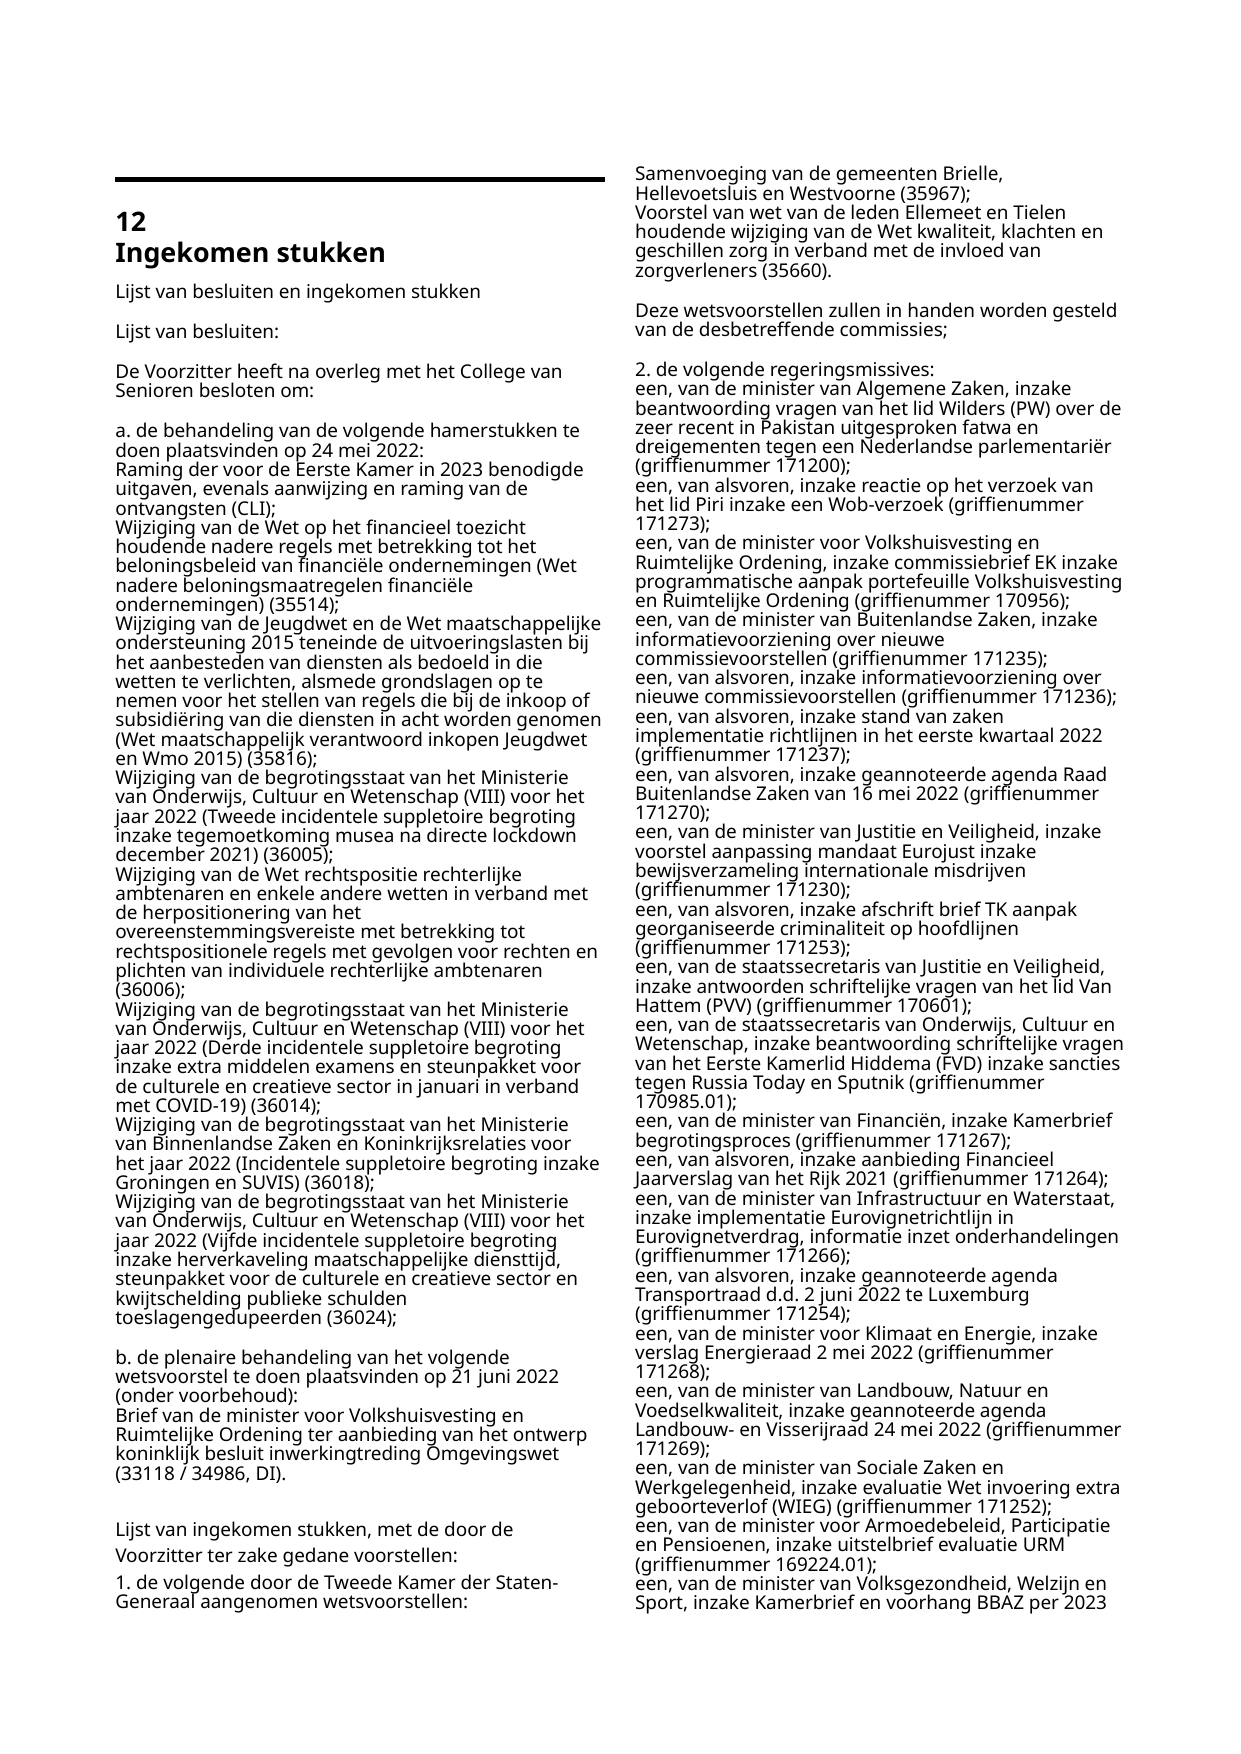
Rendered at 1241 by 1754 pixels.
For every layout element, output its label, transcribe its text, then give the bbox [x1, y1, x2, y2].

text een, van de minister voor Klimaat en Energie, inzake verslag Energieraad 2 mei 2022 (griffienummer 171268); [635, 1324, 1125, 1382]
text 12 [115, 203, 605, 239]
text Wijziging van de begrotingsstaat van het Ministerie van Onderwijs, Cultuur en Wetenschap (VIII) voor het jaar 2022 (Vijfde incidentele suppletoire begroting inzake herverkaveling maatschappelijke diensttijd, steunpakket voor de culturele en creatieve sector en kwijtschelding publieke schulden toeslagengedupeerden (36024); [115, 1193, 605, 1328]
text Lijst van ingekomen stukken, met de door de Voorzitter ter zake gedane voorstellen: [115, 1516, 605, 1568]
text een, van de minister van Landbouw, Natuur en Voedselkwaliteit, inzake geannoteerde agenda Landbouw- en Visserijraad 24 mei 2022 (griffienummer 171269); [635, 1382, 1125, 1459]
text een, van de minister van Infrastructuur en Waterstaat, inzake implementatie Eurovignetrichtlijn in Eurovignetverdrag, informatie inzet onderhandelingen (griffienummer 171266); [635, 1189, 1125, 1267]
text Wijziging van de Wet op het financieel toezicht houdende nadere regels met betrekking tot het beloningsbeleid van financiële ondernemingen (Wet nadere beloningsmaatregelen financiële ondernemingen) (35514); [115, 519, 605, 615]
text Wijziging van de Wet rechtspositie rechterlijke ambtenaren en enkele andere wetten in verband met de herpositionering van het overeenstemmingsvereiste met betrekking tot rechtspositionele regels met gevolgen voor rechten en plichten van individuele rechterlijke ambtenaren (36006); [115, 866, 605, 1001]
text Lijst van besluiten: [115, 323, 605, 342]
text een, van de minister van Financiën, inzake Kamerbrief begrotingsproces (griffienummer 171267); [635, 1112, 1125, 1151]
text Deze wetsvoorstellen zullen in handen worden gesteld van de desbetreffende commissies; [635, 302, 1125, 340]
text een, van de minister van Buitenlandse Zaken, inzake informatievoorziening over nieuwe commissievoorstellen (griffienummer 171235); [635, 611, 1125, 669]
text een, van de minister van Justitie en Veiligheid, inzake voorstel aanpassing mandaat Eurojust inzake bewijsverzameling internationale misdrijven (griffienummer 171230); [635, 823, 1125, 901]
text een, van alsvoren, inzake afschrift brief TK aanpak georganiseerde criminaliteit op hoofdlijnen (griffienummer 171253); [635, 901, 1125, 958]
text een, van alsvoren, inzake informatievoorziening over nieuwe commissievoorstellen (griffienummer 171236); [635, 669, 1125, 708]
text b. de plenaire behandeling van het volgende wetsvoorstel te doen plaatsvinden op 21 juni 2022 (onder voorbehoud): [115, 1349, 605, 1407]
text een, van alsvoren, inzake stand van zaken implementatie richtlijnen in het eerste kwartaal 2022 (griffienummer 171237); [635, 708, 1125, 766]
text een, van alsvoren, inzake geannoteerde agenda Raad Buitenlandse Zaken van 16 mei 2022 (griffienummer 171270); [635, 766, 1125, 823]
text 1. de volgende door de Tweede Kamer der Staten-Generaal aangenomen wetsvoorstellen: [115, 1574, 605, 1612]
text een, van de minister voor Armoedebeleid, Participatie en Pensioenen, inzake uitstelbrief evaluatie URM (griffienummer 169224.01); [635, 1517, 1125, 1575]
text Raming der voor de Eerste Kamer in 2023 benodigde uitgaven, evenals aanwijzing en raming van de ontvangsten (CLI); [115, 461, 605, 519]
text Brief van de minister voor Volkshuisvesting en Ruimtelijke Ordening ter aanbieding van het ontwerp koninklijk besluit inwerkingtreding Omgevingswet (33118 / 34986, DI). [115, 1407, 605, 1484]
text Wijziging van de begrotingsstaat van het Ministerie van Binnenlandse Zaken en Koninkrijksrelaties voor het jaar 2022 (Incidentele suppletoire begroting inzake Groningen en SUVIS) (36018); [115, 1116, 605, 1193]
text Wijziging van de Jeugdwet en de Wet maatschappelijke ondersteuning 2015 teneinde de uitvoeringslasten bij het aanbesteden van diensten als bedoeld in die wetten te verlichten, alsmede grondslagen op te nemen voor het stellen van regels die bij de inkoop of subsidiëring van die diensten in acht worden genomen (Wet maatschappelijk verantwoord inkopen Jeugdwet en Wmo 2015) (35816); [115, 615, 605, 769]
text Lijst van besluiten en ingekomen stukken [115, 283, 605, 302]
text een, van de minister van Volksgezondheid, Welzijn en Sport, inzake Kamerbrief en voorhang BBAZ per 2023 [635, 1575, 1125, 1613]
text Wijziging van de begrotingsstaat van het Ministerie van Onderwijs, Cultuur en Wetenschap (VIII) voor het jaar 2022 (Derde incidentele suppletoire begroting inzake extra middelen examens en steunpakket voor de culturele en creatieve sector in januari in verband met COVID-19) (36014); [115, 1001, 605, 1116]
text 2. de volgende regeringsmissives: [635, 361, 1125, 380]
text een, van de minister van Algemene Zaken, inzake beantwoording vragen van het lid Wilders (PW) over de zeer recent in Pakistan uitgesproken fatwa en dreigementen tegen een Nederlandse parlementariër (griffienummer 171200); [635, 380, 1125, 477]
text een, van alsvoren, inzake reactie op het verzoek van het lid Piri inzake een Wob-verzoek (griffienummer 171273); [635, 477, 1125, 534]
text een, van alsvoren, inzake aanbieding Financieel Jaarverslag van het Rijk 2021 (griffienummer 171264); [635, 1151, 1125, 1189]
text een, van alsvoren, inzake geannoteerde agenda Transportraad d.d. 2 juni 2022 te Luxemburg (griffienummer 171254); [635, 1267, 1125, 1324]
text een, van de staatssecretaris van Justitie en Veiligheid, inzake antwoorden schriftelijke vragen van het lid Van Hattem (PVV) (griffienummer 170601); [635, 958, 1125, 1016]
text De Voorzitter heeft na overleg met het College van Senioren besloten om: [115, 363, 605, 402]
text Wijziging van de begrotingsstaat van het Ministerie van Onderwijs, Cultuur en Wetenschap (VIII) voor het jaar 2022 (Tweede incidentele suppletoire begroting inzake tegemoetkoming musea na directe lockdown december 2021) (36005); [115, 769, 605, 866]
text een, van de staatssecretaris van Onderwijs, Cultuur en Wetenschap, inzake beantwoording schriftelijke vragen van het Eerste Kamerlid Hiddema (FVD) inzake sancties tegen Russia Today en Sputnik (griffienummer 170985.01); [635, 1016, 1125, 1112]
text een, van de minister van Sociale Zaken en Werkgelegenheid, inzake evaluatie Wet invoering extra geboorteverlof (WIEG) (griffienummer 171252); [635, 1459, 1125, 1517]
text een, van de minister voor Volkshuisvesting en Ruimtelijke Ordening, inzake commissiebrief EK inzake programmatische aanpak portefeuille Volkshuisvesting en Ruimtelijke Ordening (griffienummer 170956); [635, 534, 1125, 611]
text Ingekomen stukken [115, 239, 605, 283]
text a. de behandeling van de volgende hamerstukken te doen plaatsvinden op 24 mei 2022: [115, 422, 605, 461]
text Voorstel van wet van de leden Ellemeet en Tielen houdende wijziging van de Wet kwaliteit, klachten en geschillen zorg in verband met de invloed van zorgverleners (35660). [635, 204, 1125, 281]
text Samenvoeging van de gemeenten Brielle, Hellevoetsluis en Westvoorne (35967); [635, 165, 1125, 204]
